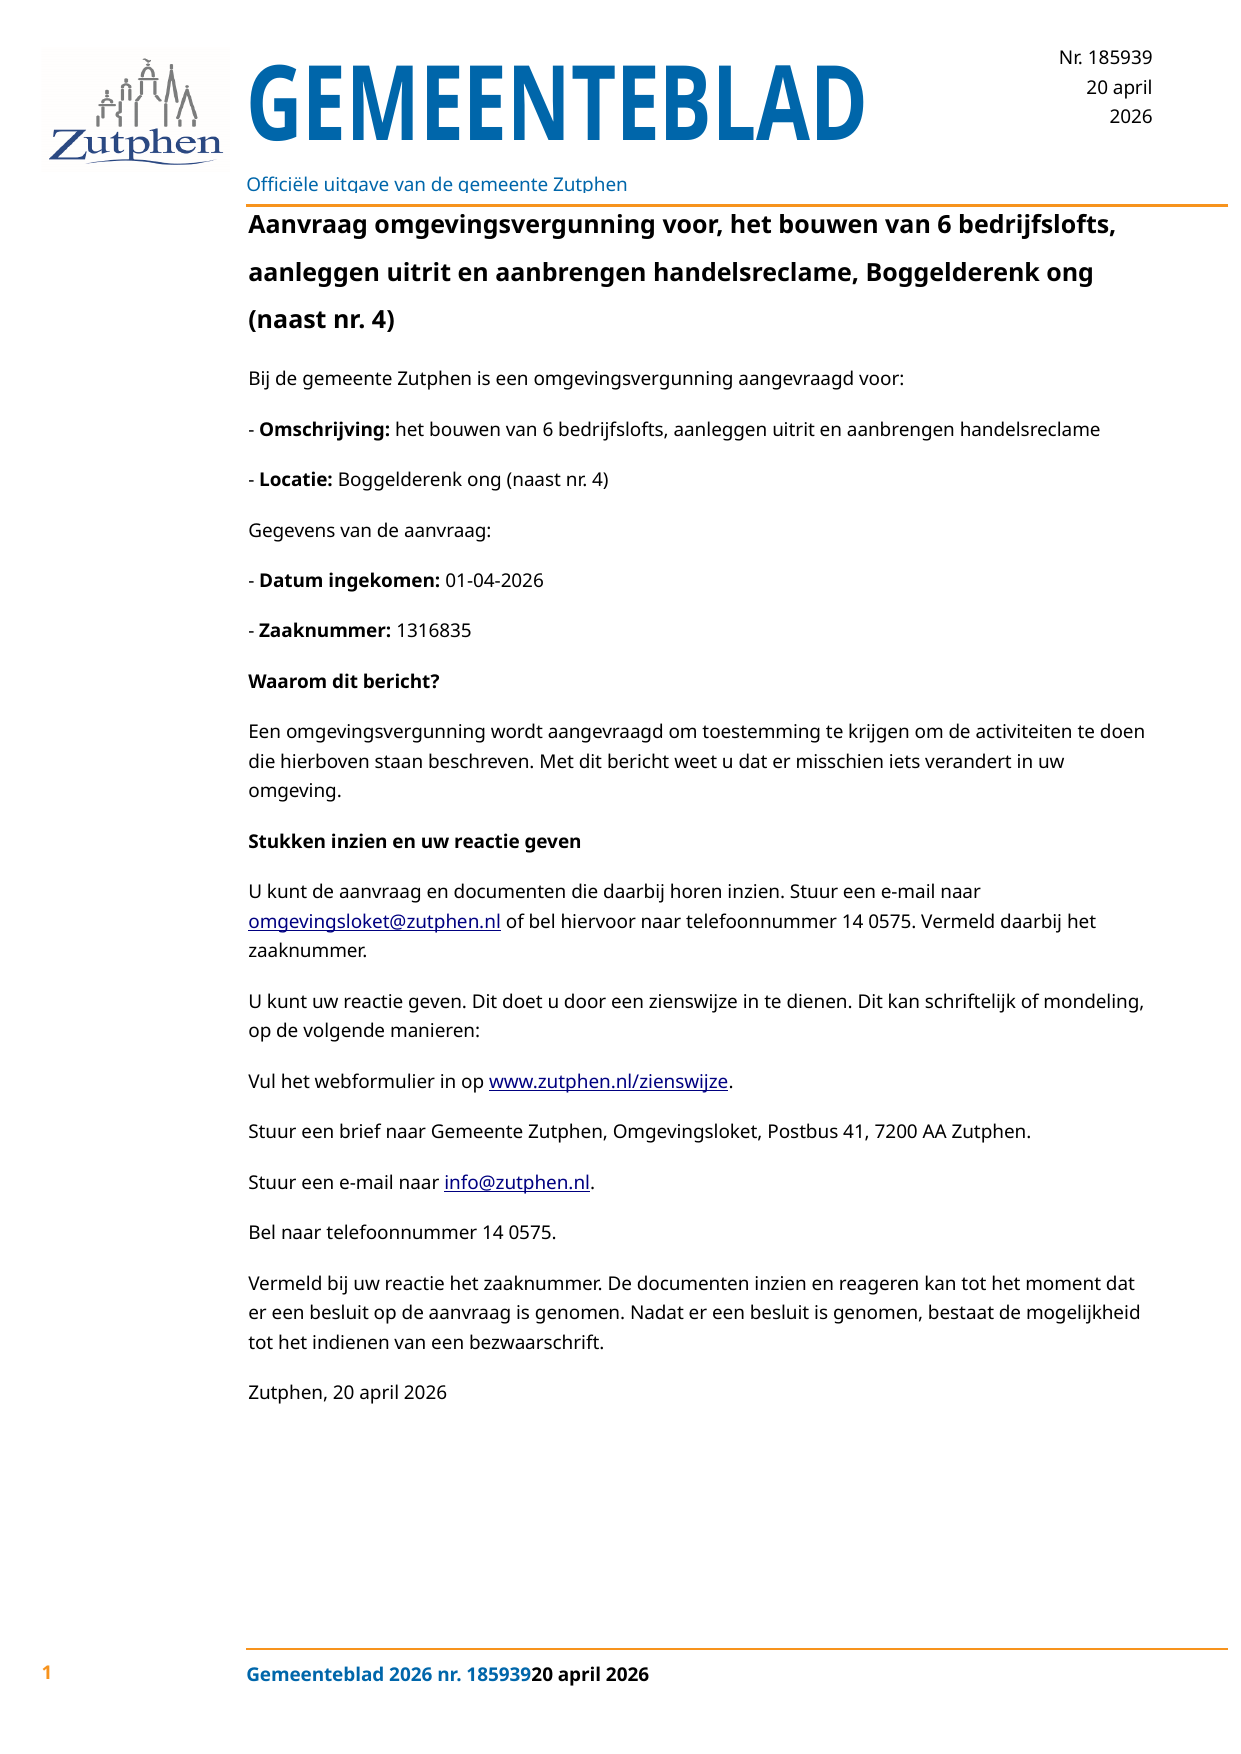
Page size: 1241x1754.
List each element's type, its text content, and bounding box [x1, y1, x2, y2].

text Gegevens van de aanvraag: [248, 517, 1152, 542]
text Stuur een e-mail naar info@zutphen.nl. [248, 1169, 1152, 1194]
text Vermeld bij uw reactie het zaaknummer. De documenten inzien en reageren kan tot het moment dat er een besluit op de aanvraag is genomen. Nadat er een besluit is genomen, bestaat de mogelijkheid tot het indienen van een bezwaarschrift. [248, 1270, 1152, 1354]
text Zutphen, 20 april 2026 [248, 1379, 1152, 1405]
text U kunt de aanvraag en documenten die daarbij horen inzien. Stuur een e-mail naar omgevingsloket@zutphen.nl of bel hiervoor naar telefoonnummer 14 0575. Vermeld daarbij het zaaknummer. [248, 878, 1152, 963]
text Waarom dit bericht? [248, 668, 1152, 694]
text Vul het webformulier in op www.zutphen.nl/zienswijze. [248, 1068, 1152, 1094]
text Stuur een brief naar Gemeente Zutphen, Omgevingsloket, Postbus 41, 7200 AA Zutphen. [248, 1118, 1152, 1144]
text U kunt uw reactie geven. Dit doet u door een zienswijze in te dienen. Dit kan schriftelijk of mondeling, op de volgende manieren: [248, 988, 1152, 1043]
text - Locatie: Boggelderenk ong (naast nr. 4) [248, 466, 1152, 492]
text Bel naar telefoonnummer 14 0575. [248, 1219, 1152, 1245]
text Bij de gemeente Zutphen is een omgevingsvergunning aangevraagd voor: [248, 366, 1152, 391]
text Een omgevingsvergunning wordt aangevraagd om toestemming te krijgen om de activiteiten te doen die hierboven staan beschreven. Met dit bericht weet u dat er misschien iets verandert in uw omgeving. [248, 718, 1152, 803]
text - Datum ingekomen: 01-04-2026 [248, 567, 1152, 593]
picture [41, 47, 231, 172]
text - Zaaknummer: 1316835 [248, 618, 1152, 643]
text - Omschrijving: het bouwen van 6 bedrijfslofts, aanleggen uitrit en aanbrengen handelsreclame [248, 416, 1152, 442]
text Stukken inzien en uw reactie geven [248, 828, 1152, 854]
text Aanvraag omgevingsvergunning voor, het bouwen van 6 bedrijfslofts, aanleggen uitrit en aanbrengen handelsreclame, Boggelderenk ong (naast nr. 4) [248, 207, 1152, 336]
